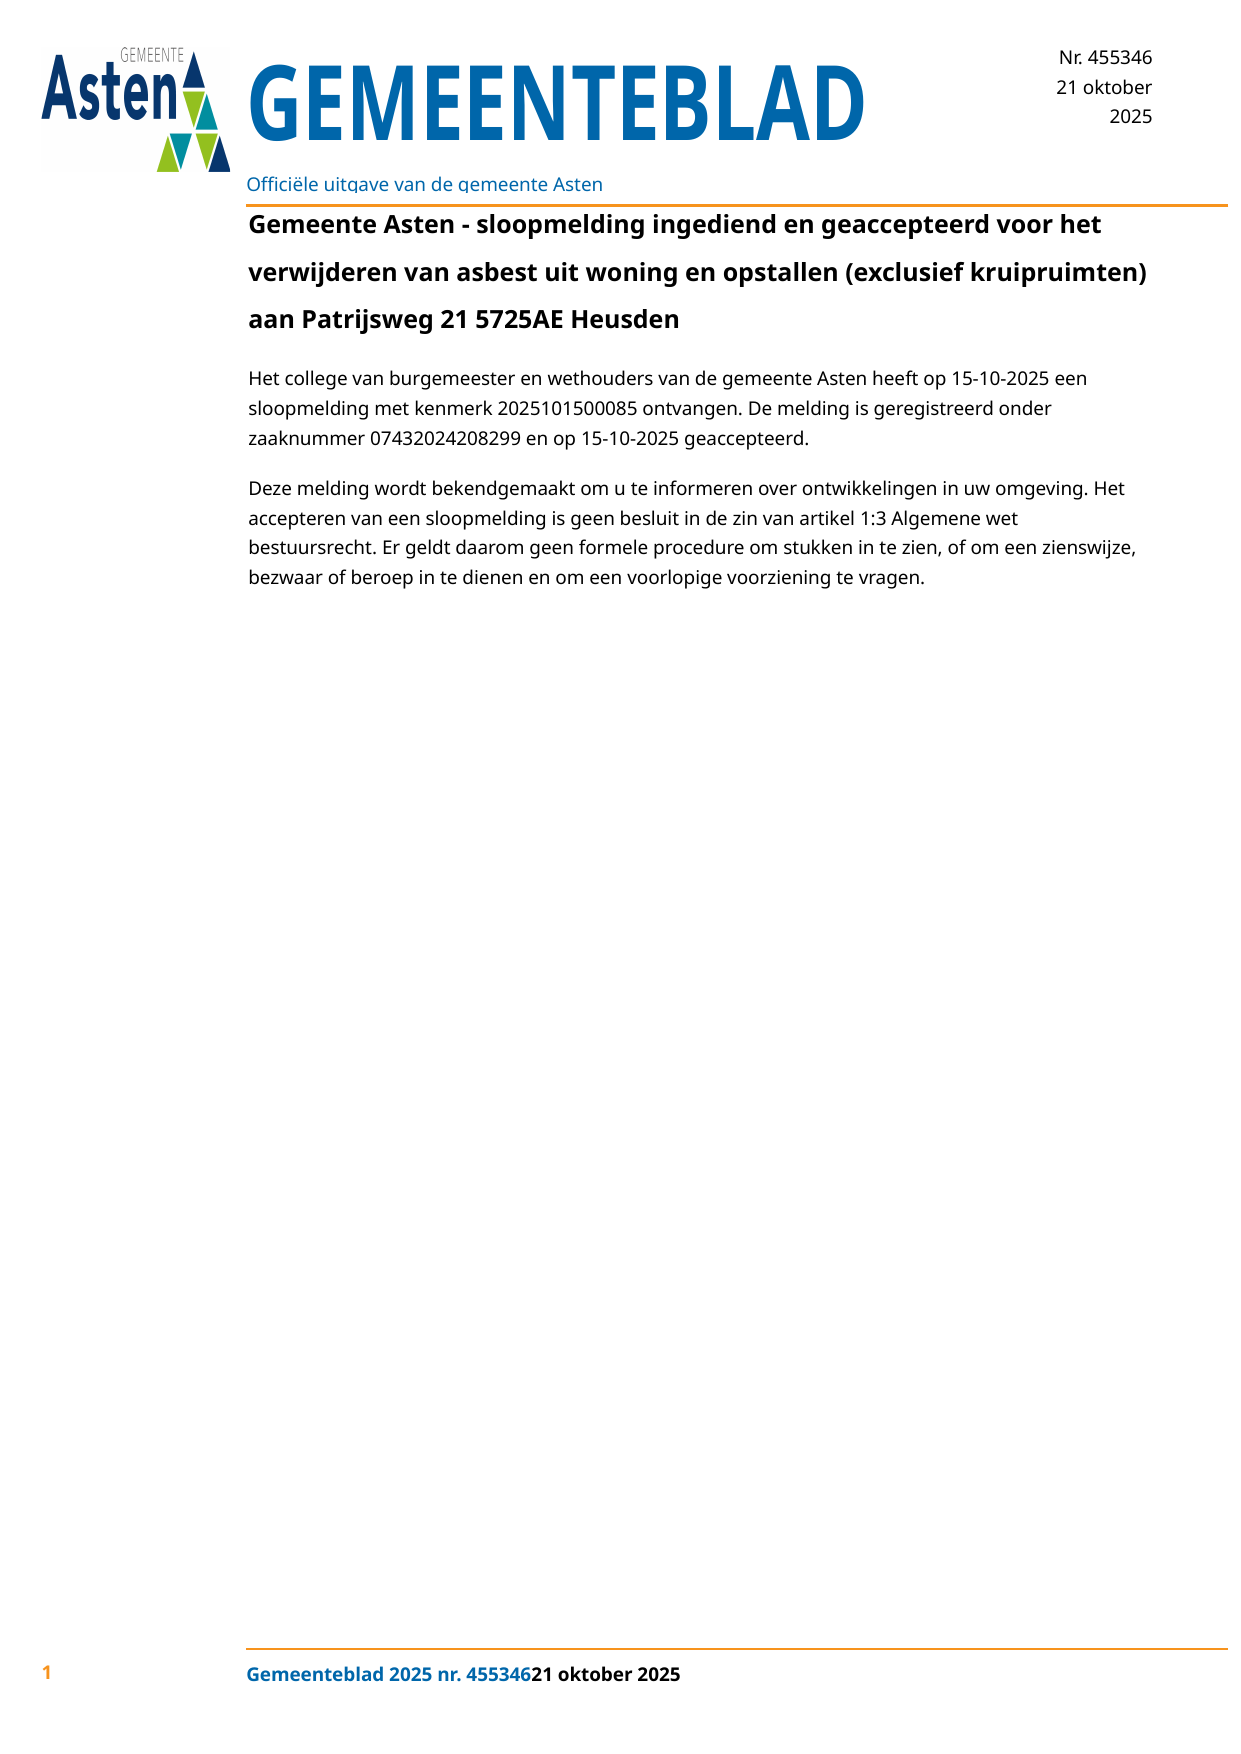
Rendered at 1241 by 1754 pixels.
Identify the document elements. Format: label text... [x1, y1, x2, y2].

picture [41, 47, 231, 172]
text Het college van burgemeester en wethouders van de gemeente Asten heeft op 15-10-2025 een sloopmelding met kenmerk 2025101500085 ontvangen. De melding is geregistreerd onder zaaknummer 07432024208299 en op 15-10-2025 geaccepteerd. [248, 366, 1152, 450]
text Gemeente Asten - sloopmelding ingediend en geaccepteerd voor het verwijderen van asbest uit woning en opstallen (exclusief kruipruimten) aan Patrijsweg 21 5725AE Heusden [248, 207, 1152, 336]
text Deze melding wordt bekendgemaakt om u te informeren over ontwikkelingen in uw omgeving. Het accepteren van een sloopmelding is geen besluit in de zin van artikel 1:3 Algemene wet bestuursrecht. Er geldt daarom geen formele procedure om stukken in te zien, of om een zienswijze, bezwaar of beroep in te dienen en om een voorlopige voorziening te vragen. [248, 475, 1152, 589]
